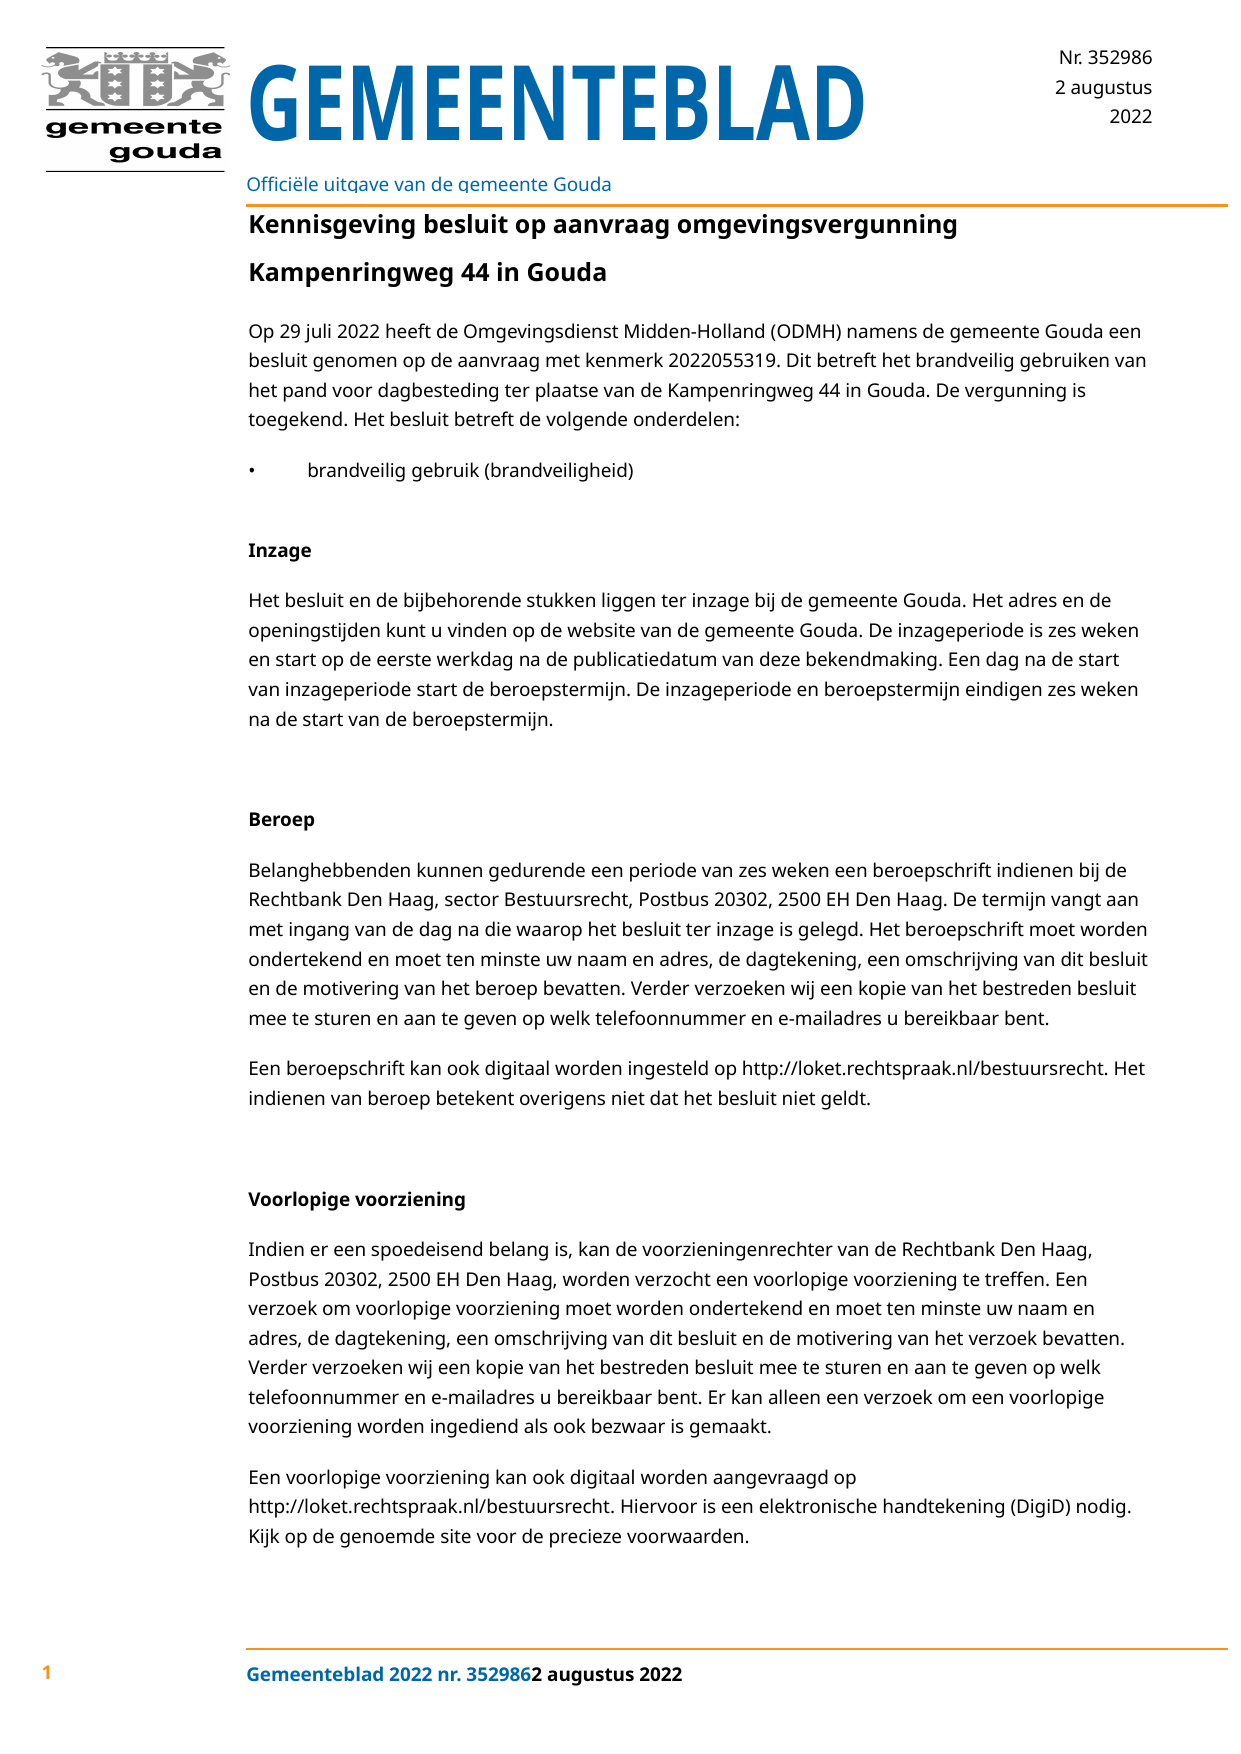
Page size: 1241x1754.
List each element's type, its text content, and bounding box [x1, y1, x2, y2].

text Een voorlopige voorziening kan ook digitaal worden aangevraagd op http://loket.rechtspraak.nl/bestuursrecht. Hiervoor is een elektronische handtekening (DigiD) nodig. Kijk op de genoemde site voor de precieze voorwaarden. [248, 1464, 1152, 1549]
text Een beroepschrift kan ook digitaal worden ingesteld op http://loket.rechtspraak.nl/bestuursrecht. Het indienen van beroep betekent overigens niet dat het besluit niet geldt. [248, 1055, 1152, 1111]
list brandveilig gebruik (brandveiligheid) [248, 457, 1152, 483]
text Kennisgeving besluit op aanvraag omgevingsvergunning Kampenringweg 44 in Gouda [248, 207, 1152, 288]
text Voorlopige voorziening [248, 1186, 1152, 1212]
text Beroep [248, 807, 1152, 832]
text Indien er een spoedeisend belang is, kan de voorzieningenrechter van de Rechtbank Den Haag, Postbus 20302, 2500 EH Den Haag, worden verzocht een voorlopige voorziening te treffen. Een verzoek om voorlopige voorziening moet worden ondertekend en moet ten minste uw naam en adres, de dagtekening, een omschrijving van dit besluit en de motivering van het verzoek bevatten. Verder verzoeken wij een kopie van het bestreden besluit mee te sturen en aan te geven op welk telefoonnummer en e-mailadres u bereikbaar bent. Er kan alleen een verzoek om een voorlopige voorziening worden ingediend als ook bezwaar is gemaakt. [248, 1236, 1152, 1439]
text Belanghebbenden kunnen gedurende een periode van zes weken een beroepschrift indienen bij de Rechtbank Den Haag, sector Bestuursrecht, Postbus 20302, 2500 EH Den Haag. De termijn vangt aan met ingang van de dag na die waarop het besluit ter inzage is gelegd. Het beroepschrift moet worden ondertekend en moet ten minste uw naam en adres, de dagtekening, een omschrijving van dit besluit en de motivering van het beroep bevatten. Verder verzoeken wij een kopie van het bestreden besluit mee te sturen en aan te geven op welk telefoonnummer en e-mailadres u bereikbaar bent. [248, 857, 1152, 1031]
text Het besluit en de bijbehorende stukken liggen ter inzage bij de gemeente Gouda. Het adres en de openingstijden kunt u vinden op de website van de gemeente Gouda. De inzageperiode is zes weken en start op de eerste werkdag na de publicatiedatum van deze bekendmaking. Een dag na de start van inzageperiode start de beroepstermijn. De inzageperiode en beroepstermijn eindigen zes weken na de start van de beroepstermijn. [248, 587, 1152, 732]
picture [41, 47, 231, 172]
text Inzage [248, 537, 1152, 563]
text Op 29 juli 2022 heeft de Omgevingsdienst Midden-Holland (ODMH) namens de gemeente Gouda een besluit genomen op de aanvraag met kenmerk 2022055319. Dit betreft het brandveilig gebruiken van het pand voor dagbesteding ter plaatse van de Kampenringweg 44 in Gouda. De vergunning is toegekend. Het besluit betreft de volgende onderdelen: [248, 318, 1152, 432]
